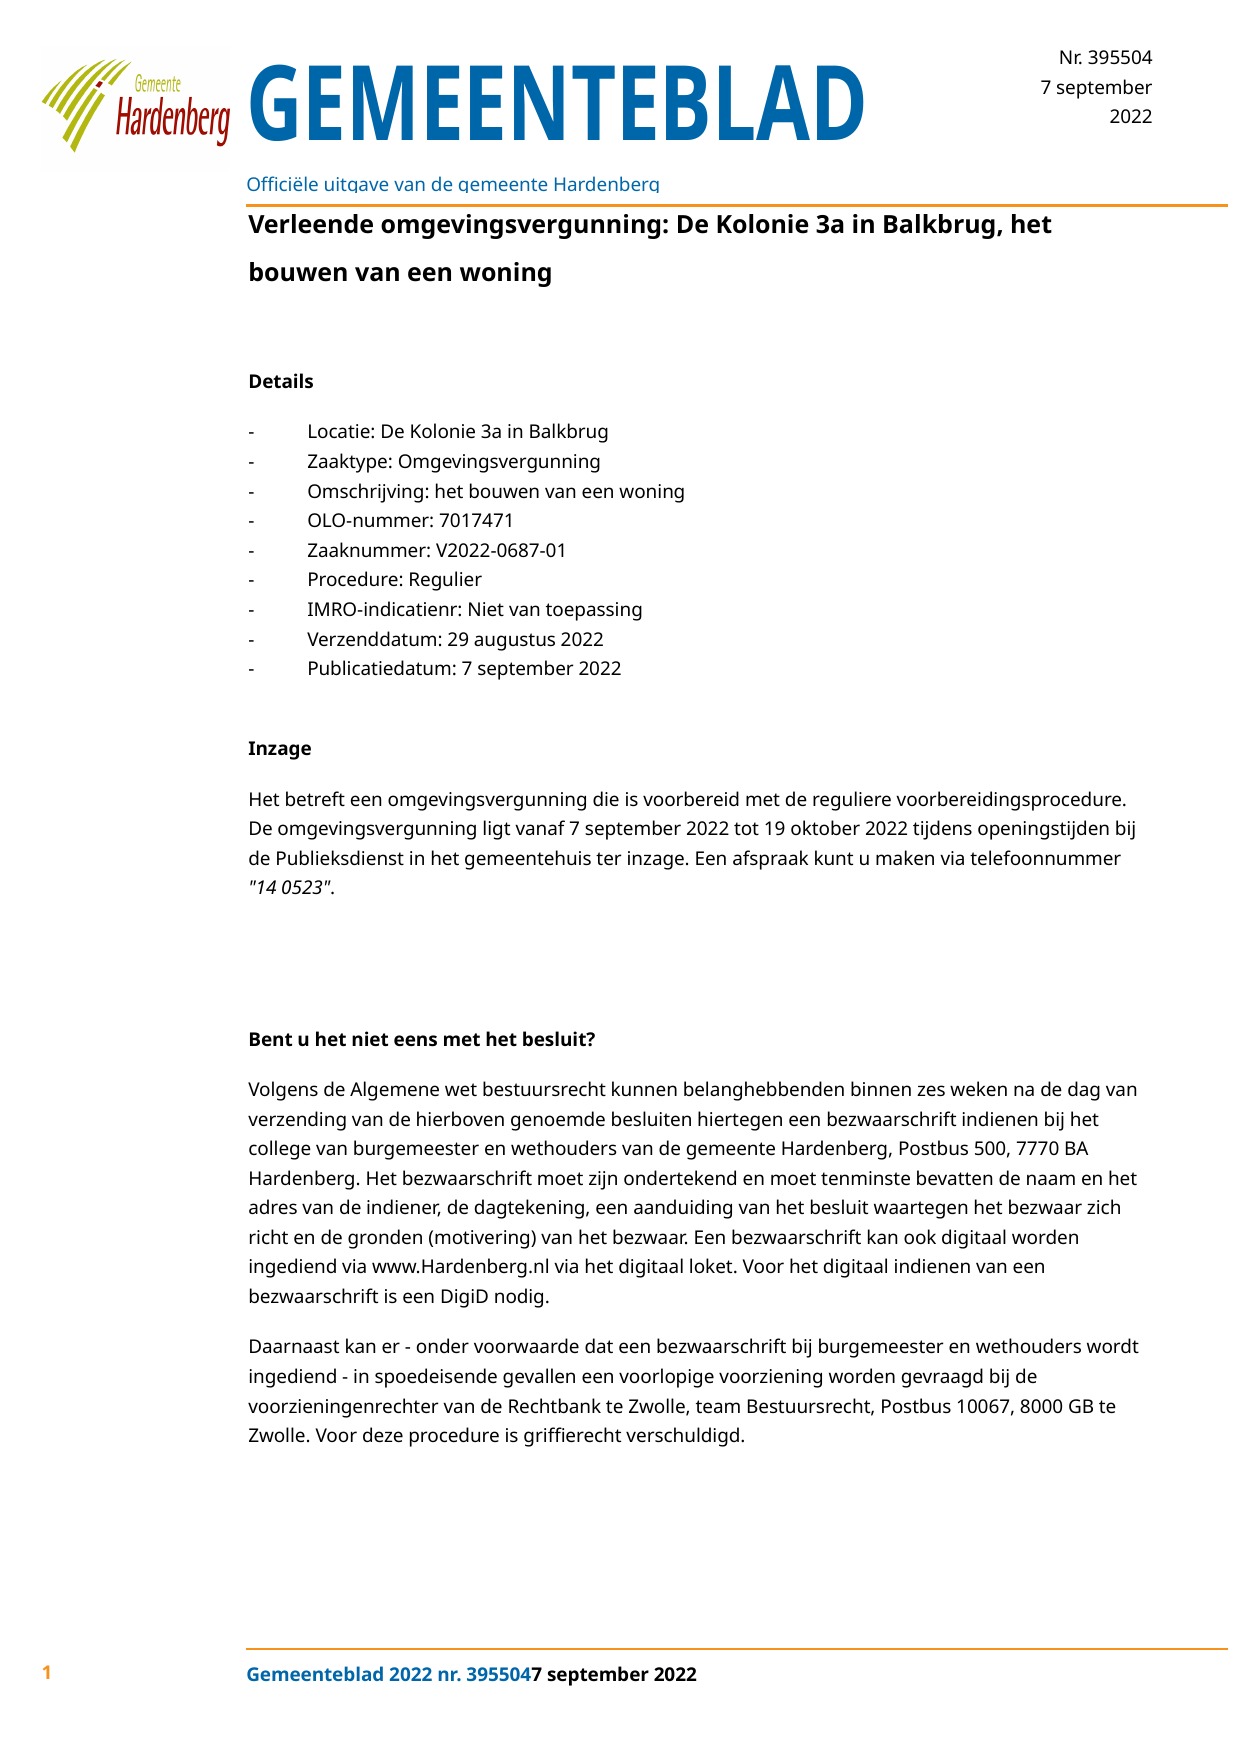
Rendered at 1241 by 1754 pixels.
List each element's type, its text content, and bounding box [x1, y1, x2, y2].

list Procedure: Regulier [248, 567, 1152, 592]
text Details [248, 368, 1152, 394]
list Verzenddatum: 29 augustus 2022 [248, 626, 1152, 652]
picture [41, 47, 231, 172]
text Bent u het niet eens met het besluit? [248, 1026, 1152, 1052]
list Locatie: De Kolonie 3a in Balkbrug [248, 419, 1152, 444]
text Verleende omgevingsvergunning: De Kolonie 3a in Balkbrug, het bouwen van een woning [248, 207, 1152, 288]
list Omschrijving: het bouwen van een woning [248, 478, 1152, 504]
text Inzage [248, 735, 1152, 761]
text Daarnaast kan er - onder voorwaarde dat een bezwaarschrift bij burgemeester en wethouders wordt ingediend - in spoedeisende gevallen een voorlopige voorziening worden gevraagd bij de voorzieningenrechter van de Rechtbank te Zwolle, team Bestuursrecht, Postbus 10067, 8000 GB te Zwolle. Voor deze procedure is griffierecht verschuldigd. [248, 1334, 1152, 1448]
list Zaaktype: Omgevingsvergunning [248, 448, 1152, 474]
list Zaaknummer: V2022-0687-01 [248, 537, 1152, 563]
list IMRO-indicatienr: Niet van toepassing [248, 596, 1152, 622]
text Volgens de Algemene wet bestuursrecht kunnen belanghebbenden binnen zes weken na de dag van verzending van de hierboven genoemde besluiten hiertegen een bezwaarschrift indienen bij het college van burgemeester en wethouders van de gemeente Hardenberg, Postbus 500, 7770 BA Hardenberg. Het bezwaarschrift moet zijn ondertekend en moet tenminste bevatten de naam en het adres van de indiener, de dagtekening, een aanduiding van het besluit waartegen het bezwaar zich richt en de gronden (motivering) van het bezwaar. Een bezwaarschrift kan ook digitaal worden ingediend via www.Hardenberg.nl via het digitaal loket. Voor het digitaal indienen van een bezwaarschrift is een DigiD nodig. [248, 1076, 1152, 1309]
list OLO-nummer: 7017471 [248, 507, 1152, 533]
text Het betreft een omgevingsvergunning die is voorbereid met de reguliere voorbereidingsprocedure. De omgevingsvergunning ligt vanaf 7 september 2022 tot 19 oktober 2022 tijdens openingstijden bij de Publieksdienst in het gemeentehuis ter inzage. Een afspraak kunt u maken via telefoonnummer "14 0523". [248, 786, 1152, 900]
list Publicatiedatum: 7 september 2022 [248, 655, 1152, 681]
